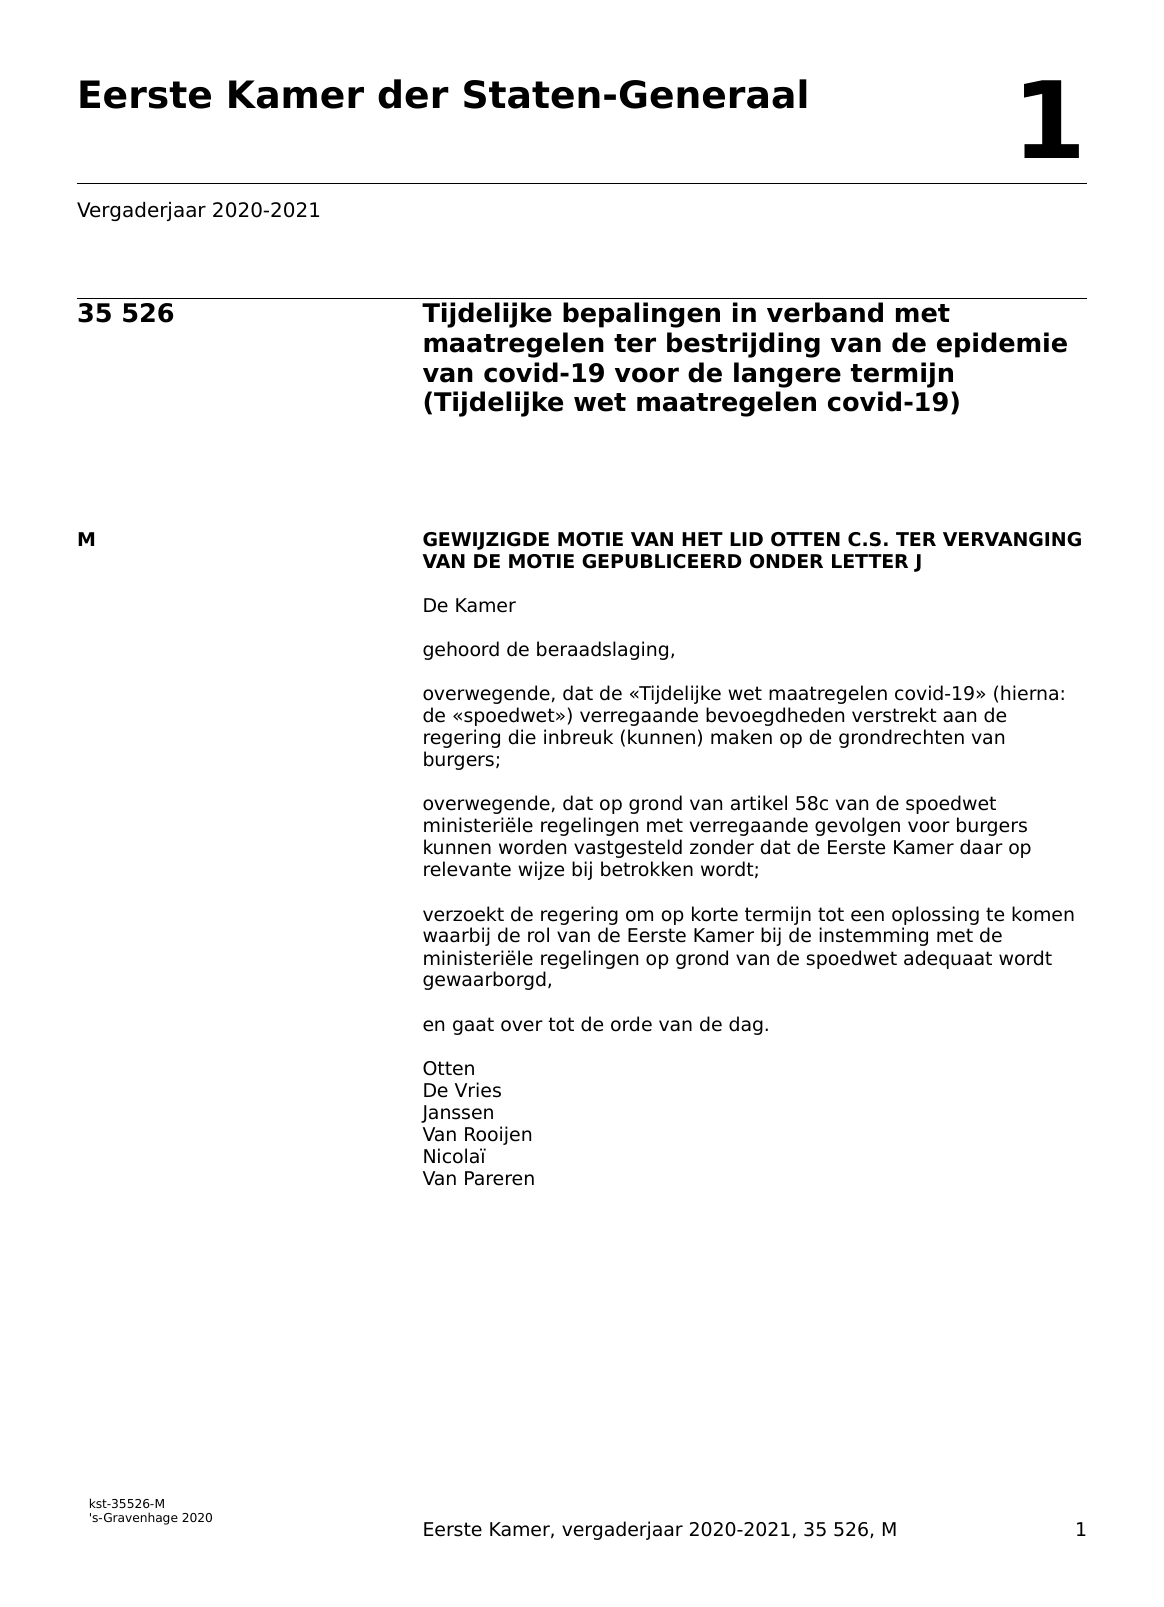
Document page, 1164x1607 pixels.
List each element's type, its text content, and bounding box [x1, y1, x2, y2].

table_header Eerste Kamer der Staten-Generaal [77, 59, 886, 183]
table_header 1 [886, 59, 1087, 183]
text Janssen [422, 1102, 1087, 1124]
text Van Pareren [422, 1168, 1087, 1189]
text overwegende, dat op grond van artikel 58c van de spoedwet ministeriële regelingen met verregaande gevolgen voor burgers kunnen worden vastgesteld zonder dat de Eerste Kamer daar op relevante wijze bij betrokken wordt; [422, 793, 1087, 881]
text en gaat over tot de orde van de dag. [422, 1013, 1087, 1036]
text De Kamer [422, 595, 1087, 617]
text overwegende, dat de «Tijdelijke wet maatregelen covid-19» (hierna: de «spoedwet») verregaande bevoegdheden verstrekt aan de regering die inbreuk (kunnen) maken op de grondrechten van burgers; [422, 683, 1087, 771]
table_cell Vergaderjaar 2020-2021 [77, 184, 1087, 298]
text gehoord de beraadslaging, [422, 639, 1087, 661]
text Nicolaï [422, 1146, 1087, 1168]
text De Vries [422, 1080, 1087, 1102]
text kst-35526-M [88, 1497, 323, 1511]
text Otten [422, 1058, 1087, 1080]
text Van Rooijen [422, 1124, 1087, 1146]
text verzoekt de regering om op korte termijn tot een oplossing te komen waarbij de rol van de Eerste Kamer bij de instemming met de ministeriële regelingen op grond van de spoedwet adequaat wordt gewaarborgd, [422, 903, 1087, 991]
subtitle M GEWIJZIGDE MOTIE VAN HET LID OTTEN C.S. TER VERVANGING VAN DE MOTIE GEPUBLICEERD ONDER LETTER J [77, 529, 1087, 573]
subtitle 35 526 Tijdelijke bepalingen in verband met maatregelen ter bestrijding van de epidemie van covid-19 voor de langere termijn (Tijdelijke wet maatregelen covid-19) [77, 299, 1087, 418]
text 's-Gravenhage 2020 [88, 1511, 323, 1525]
